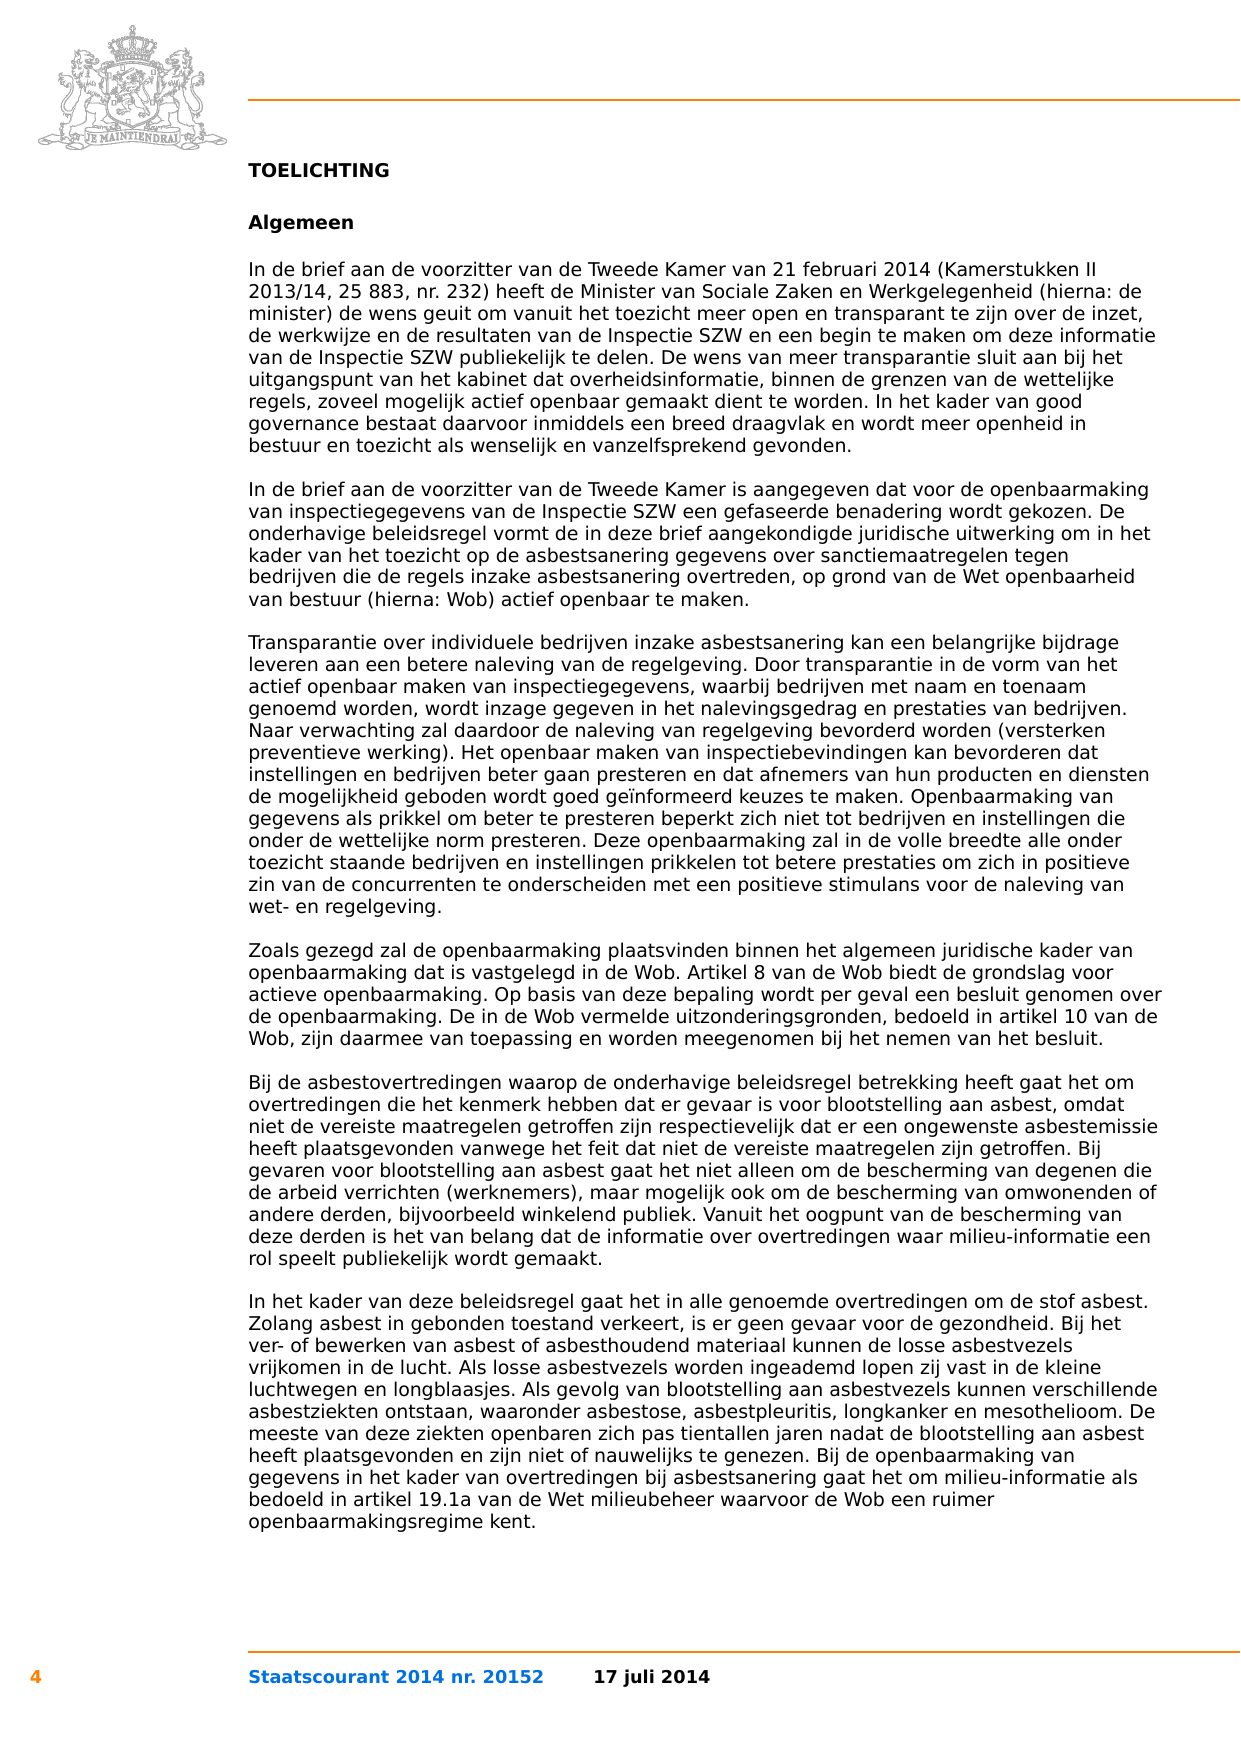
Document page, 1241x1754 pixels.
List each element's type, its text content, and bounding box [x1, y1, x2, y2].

picture [38, 25, 227, 150]
text In de brief aan de voorzitter van de Tweede Kamer van 21 februari 2014 (Kamerstukken II 2013/14, 25 883, nr. 232) heeft de Minister van Sociale Zaken en Werkgelegenheid (hierna: de minister) de wens geuit om vanuit het toezicht meer open en transparant te zijn over de inzet, de werkwijze en de resultaten van de Inspectie SZW en een begin te maken om deze informatie van de Inspectie SZW publiekelijk te delen. De wens van meer transparantie sluit aan bij het uitgangspunt van het kabinet dat overheidsinformatie, binnen de grenzen van de wettelijke regels, zoveel mogelijk actief openbaar gemaakt dient te worden. In het kader van good governance bestaat daarvoor inmiddels een breed draagvlak en wordt meer openheid in bestuur en toezicht als wenselijk en vanzelfsprekend gevonden. [248, 259, 1163, 457]
text Transparantie over individuele bedrijven inzake asbestsanering kan een belangrijke bijdrage leveren aan een betere naleving van de regelgeving. Door transparantie in de vorm van het actief openbaar maken van inspectiegegevens, waarbij bedrijven met naam en toenaam genoemd worden, wordt inzage gegeven in het nalevingsgedrag en prestaties van bedrijven. Naar verwachting zal daardoor de naleving van regelgeving bevorderd worden (versterken preventieve werking). Het openbaar maken van inspectiebevindingen kan bevorderen dat instellingen en bedrijven beter gaan presteren en dat afnemers van hun producten en diensten de mogelijkheid geboden wordt goed geïnformeerd keuzes te maken. Openbaarmaking van gegevens als prikkel om beter te presteren beperkt zich niet tot bedrijven en instellingen die onder de wettelijke norm presteren. Deze openbaarmaking zal in de volle breedte alle onder toezicht staande bedrijven en instellingen prikkelen tot betere prestaties om zich in positieve zin van de concurrenten te onderscheiden met een positieve stimulans voor de naleving van wet- en regelgeving. [248, 632, 1163, 918]
text In de brief aan de voorzitter van de Tweede Kamer is aangegeven dat voor de openbaarmaking van inspectiegegevens van de Inspectie SZW een gefaseerde benadering wordt gekozen. De onderhavige beleidsregel vormt de in deze brief aangekondigde juridische uitwerking om in het kader van het toezicht op de asbestsanering gegevens over sanctiemaatregelen tegen bedrijven die de regels inzake asbestsanering overtreden, op grond van de Wet openbaarheid van bestuur (hierna: Wob) actief openbaar te maken. [248, 478, 1163, 610]
text In het kader van deze beleidsregel gaat het in alle genoemde overtredingen om de stof asbest. Zolang asbest in gebonden toestand verkeert, is er geen gevaar voor de gezondheid. Bij het ver- of bewerken van asbest of asbesthoudend materiaal kunnen de losse asbestvezels vrijkomen in de lucht. Als losse asbestvezels worden ingeademd lopen zij vast in de kleine luchtwegen en longblaasjes. Als gevolg van blootstelling aan asbestvezels kunnen verschillende asbestziekten ontstaan, waaronder asbestose, asbestpleuritis, longkanker en mesothelioom. De meeste van deze ziekten openbaren zich pas tientallen jaren nadat de blootstelling aan asbest heeft plaatsgevonden en zijn niet of nauwelijks te genezen. Bij de openbaarmaking van gegevens in het kader van overtredingen bij asbestsanering gaat het om milieu-informatie als bedoeld in artikel 19.1a van de Wet milieubeheer waarvoor de Wob een ruimer openbaarmakingsregime kent. [248, 1291, 1163, 1533]
text Bij de asbestovertredingen waarop de onderhavige beleidsregel betrekking heeft gaat het om overtredingen die het kenmerk hebben dat er gevaar is voor blootstelling aan asbest, omdat niet de vereiste maatregelen getroffen zijn respectievelijk dat er een ongewenste asbestemissie heeft plaatsgevonden vanwege het feit dat niet de vereiste maatregelen zijn getroffen. Bij gevaren voor blootstelling aan asbest gaat het niet alleen om de bescherming van degenen die de arbeid verrichten (werknemers), maar mogelijk ook om de bescherming van omwonenden of andere derden, bijvoorbeeld winkelend publiek. Vanuit het oogpunt van de bescherming van deze derden is het van belang dat de informatie over overtredingen waar milieu-informatie een rol speelt publiekelijk wordt gemaakt. [248, 1072, 1163, 1269]
subtitle TOELICHTING [248, 160, 1163, 182]
text Zoals gezegd zal de openbaarmaking plaatsvinden binnen het algemeen juridische kader van openbaarmaking dat is vastgelegd in de Wob. Artikel 8 van de Wob biedt de grondslag voor actieve openbaarmaking. Op basis van deze bepaling wordt per geval een besluit genomen over de openbaarmaking. De in de Wob vermelde uitzonderingsgronden, bedoeld in artikel 10 van de Wob, zijn daarmee van toepassing en worden meegenomen bij het nemen van het besluit. [248, 940, 1163, 1050]
subtitle Algemeen [248, 212, 1163, 234]
